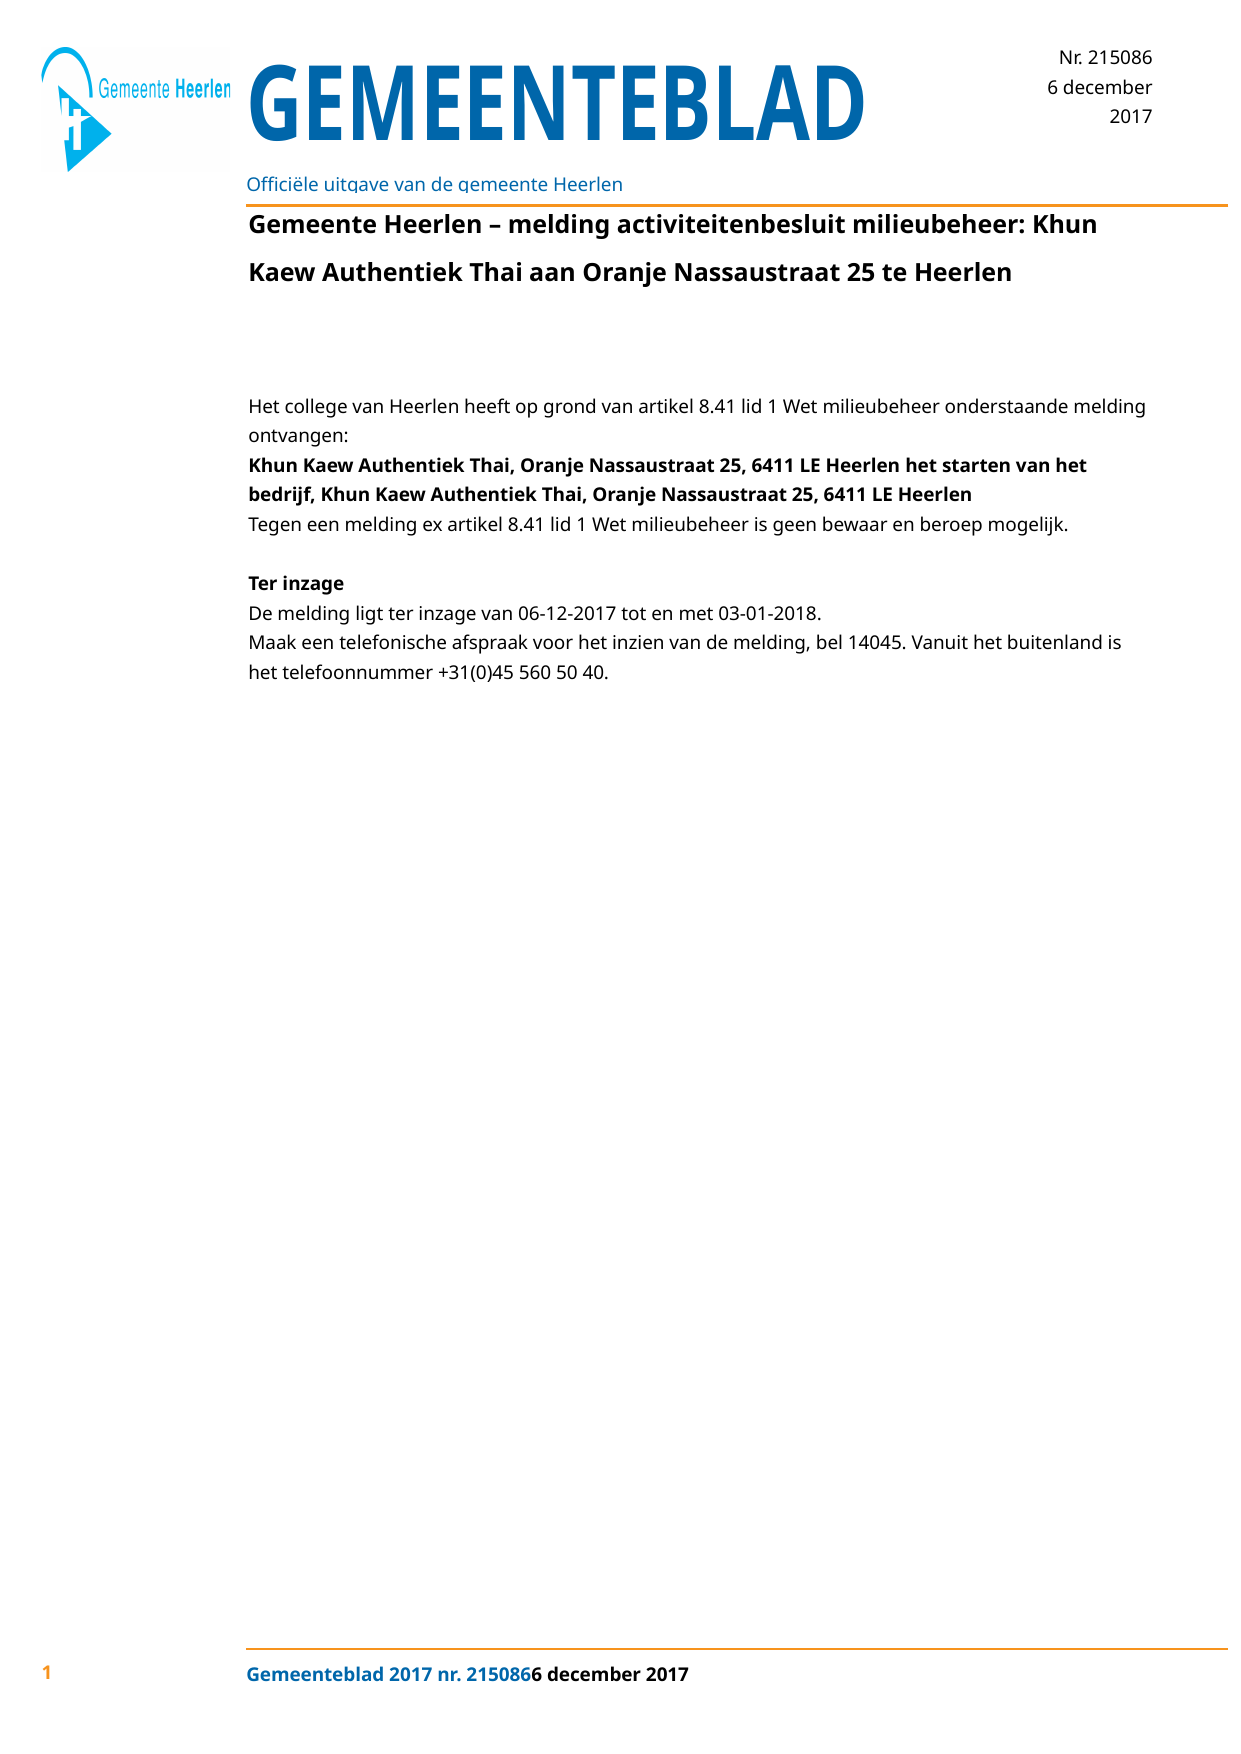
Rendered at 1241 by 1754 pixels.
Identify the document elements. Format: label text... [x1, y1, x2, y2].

text Ter inzage [248, 570, 1152, 596]
picture [41, 47, 58, 70]
text Maak een telefonische afspraak voor het inzien van de melding, bel 14045. Vanuit het buitenland is het telefoonnummer +31(0)45 560 50 40. [248, 629, 1152, 685]
text De melding ligt ter inzage van 06-12-2017 tot en met 03-01-2018. [248, 600, 1152, 626]
text Tegen een melding ex artikel 8.41 lid 1 Wet milieubeheer is geen bewaar en beroep mogelijk. [248, 511, 1152, 537]
picture [41, 47, 231, 172]
text Gemeente Heerlen – melding activiteitenbesluit milieubeheer: Khun Kaew Authentiek Thai aan Oranje Nassaustraat 25 te Heerlen [248, 207, 1152, 288]
text Khun Kaew Authentiek Thai, Oranje Nassaustraat 25, 6411 LE Heerlen het starten van het bedrijf, Khun Kaew Authentiek Thai, Oranje Nassaustraat 25, 6411 LE Heerlen [248, 452, 1152, 507]
text Het college van Heerlen heeft op grond van artikel 8.41 lid 1 Wet milieubeheer onderstaande melding ontvangen: [248, 393, 1152, 448]
